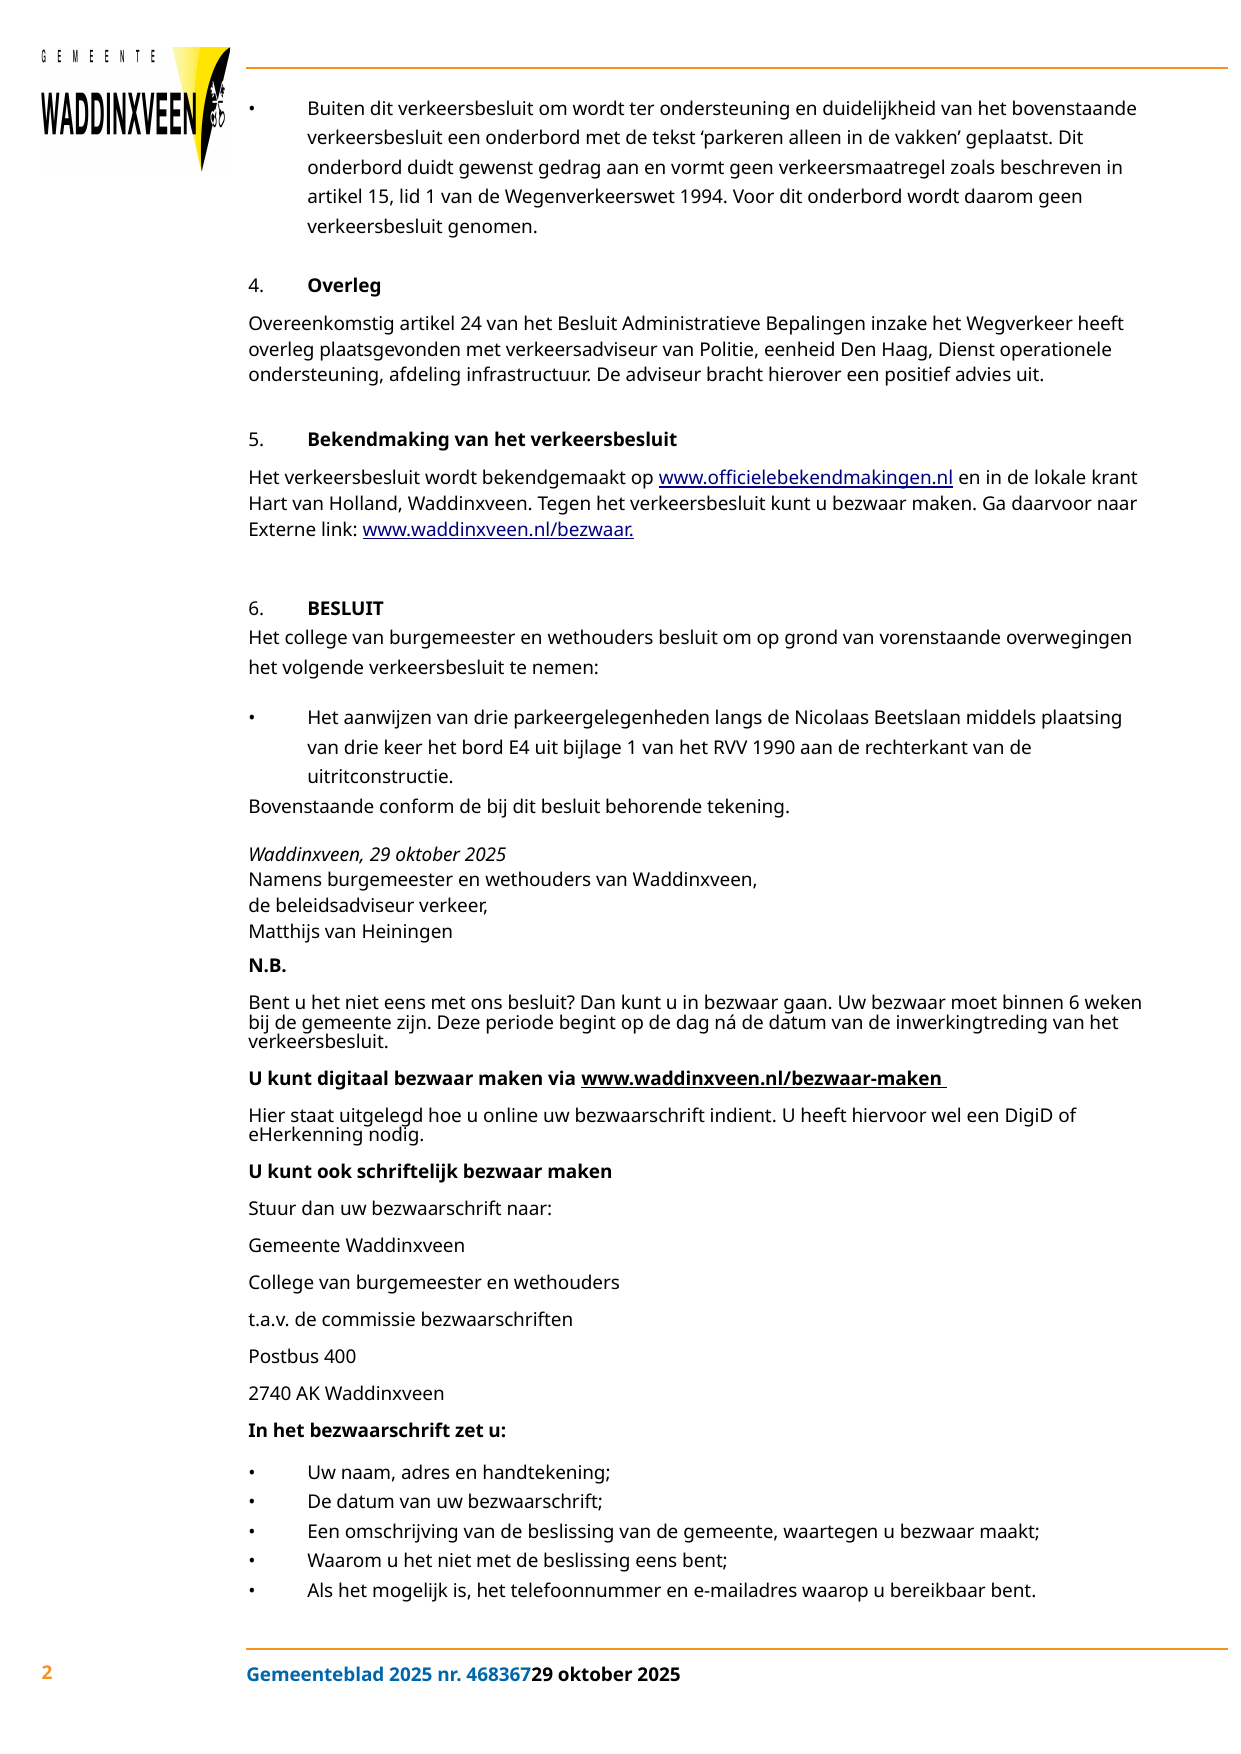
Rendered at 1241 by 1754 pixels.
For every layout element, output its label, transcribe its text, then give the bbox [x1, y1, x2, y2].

text 2740 AK Waddinxveen [248, 1385, 1152, 1404]
list Als het mogelijk is, het telefoonnummer en e-mailadres waarop u bereikbaar bent. [248, 1577, 1152, 1603]
list Het aanwijzen van drie parkeergelegenheden langs de Nicolaas Beetslaan middels plaatsing van drie keer het bord E4 uit bijlage 1 van het RVV 1990 aan de rechterkant van de uitritconstructie. [248, 704, 1152, 789]
text Bovenstaande conform de bij dit besluit behorende tekening. [248, 793, 1152, 819]
text In het bezwaarschrift zet u: [248, 1422, 1152, 1441]
text Hier staat uitgelegd hoe u online uw bezwaarschrift indient. U heeft hiervoor wel een DigiD of eHerkenning nodig. [248, 1107, 1152, 1145]
list Waarom u het niet met de beslissing eens bent; [248, 1548, 1152, 1573]
list BESLUIT [248, 595, 1152, 620]
text Gemeente Waddinxveen [248, 1237, 1152, 1256]
text de beleidsadviseur verkeer, [248, 892, 1152, 918]
text Bent u het niet eens met ons besluit? Dan kunt u in bezwaar gaan. Uw bezwaar moet binnen 6 weken bij de gemeente zijn. Deze periode begint op de dag ná de datum van de inwerkingtreding van het verkeersbesluit. [248, 994, 1152, 1052]
list Uw naam, adres en handtekening; [248, 1459, 1152, 1485]
text U kunt digitaal bezwaar maken via www.waddinxveen.nl/bezwaar-maken [248, 1070, 1152, 1089]
list Bekendmaking van het verkeersbesluit [248, 427, 1152, 452]
text College van burgemeester en wethouders [248, 1274, 1152, 1293]
text Namens burgemeester en wethouders van Waddinxveen, [248, 867, 1152, 892]
text Waddinxveen, 29 oktober 2025 [248, 841, 1152, 867]
text N.B. [248, 957, 1152, 977]
list Buiten dit verkeersbesluit om wordt ter ondersteuning en duidelijkheid van het bovenstaande verkeersbesluit een onderbord met de tekst ‘parkeren alleen in de vakken’ geplaatst. Dit onderbord duidt gewenst gedrag aan en vormt geen verkeersmaatregel zoals beschreven in artikel 15, lid 1 van de Wegenverkeerswet 1994. Voor dit onderbord wordt daarom geen verkeersbesluit genomen. [248, 95, 1152, 239]
text Het verkeersbesluit wordt bekendgemaakt op www.officielebekendmakingen.nl en in de lokale krant Hart van Holland, Waddinxveen. Tegen het verkeersbesluit kunt u bezwaar maken. Ga daarvoor naar Externe link: www.waddinxveen.nl/bezwaar. [248, 464, 1152, 542]
text Stuur dan uw bezwaarschrift naar: [248, 1200, 1152, 1219]
list Overleg [248, 272, 1152, 298]
text t.a.v. de commissie bezwaarschriften [248, 1311, 1152, 1330]
list Een omschrijving van de beslissing van de gemeente, waartegen u bezwaar maakt; [248, 1518, 1152, 1544]
text Postbus 400 [248, 1348, 1152, 1367]
text Matthijs van Heiningen [248, 918, 1152, 944]
list De datum van uw bezwaarschrift; [248, 1488, 1152, 1514]
picture [41, 47, 231, 172]
text U kunt ook schriftelijk bezwaar maken [248, 1163, 1152, 1182]
text Het college van burgemeester en wethouders besluit om op grond van vorenstaande overwegingen het volgende verkeersbesluit te nemen: [248, 624, 1152, 679]
text Overeenkomstig artikel 24 van het Besluit Administratieve Bepalingen inzake het Wegverkeer heeft overleg plaatsgevonden met verkeersadviseur van Politie, eenheid Den Haag, Dienst operationele ondersteuning, afdeling infrastructuur. De adviseur bracht hierover een positief advies uit. [248, 310, 1152, 387]
